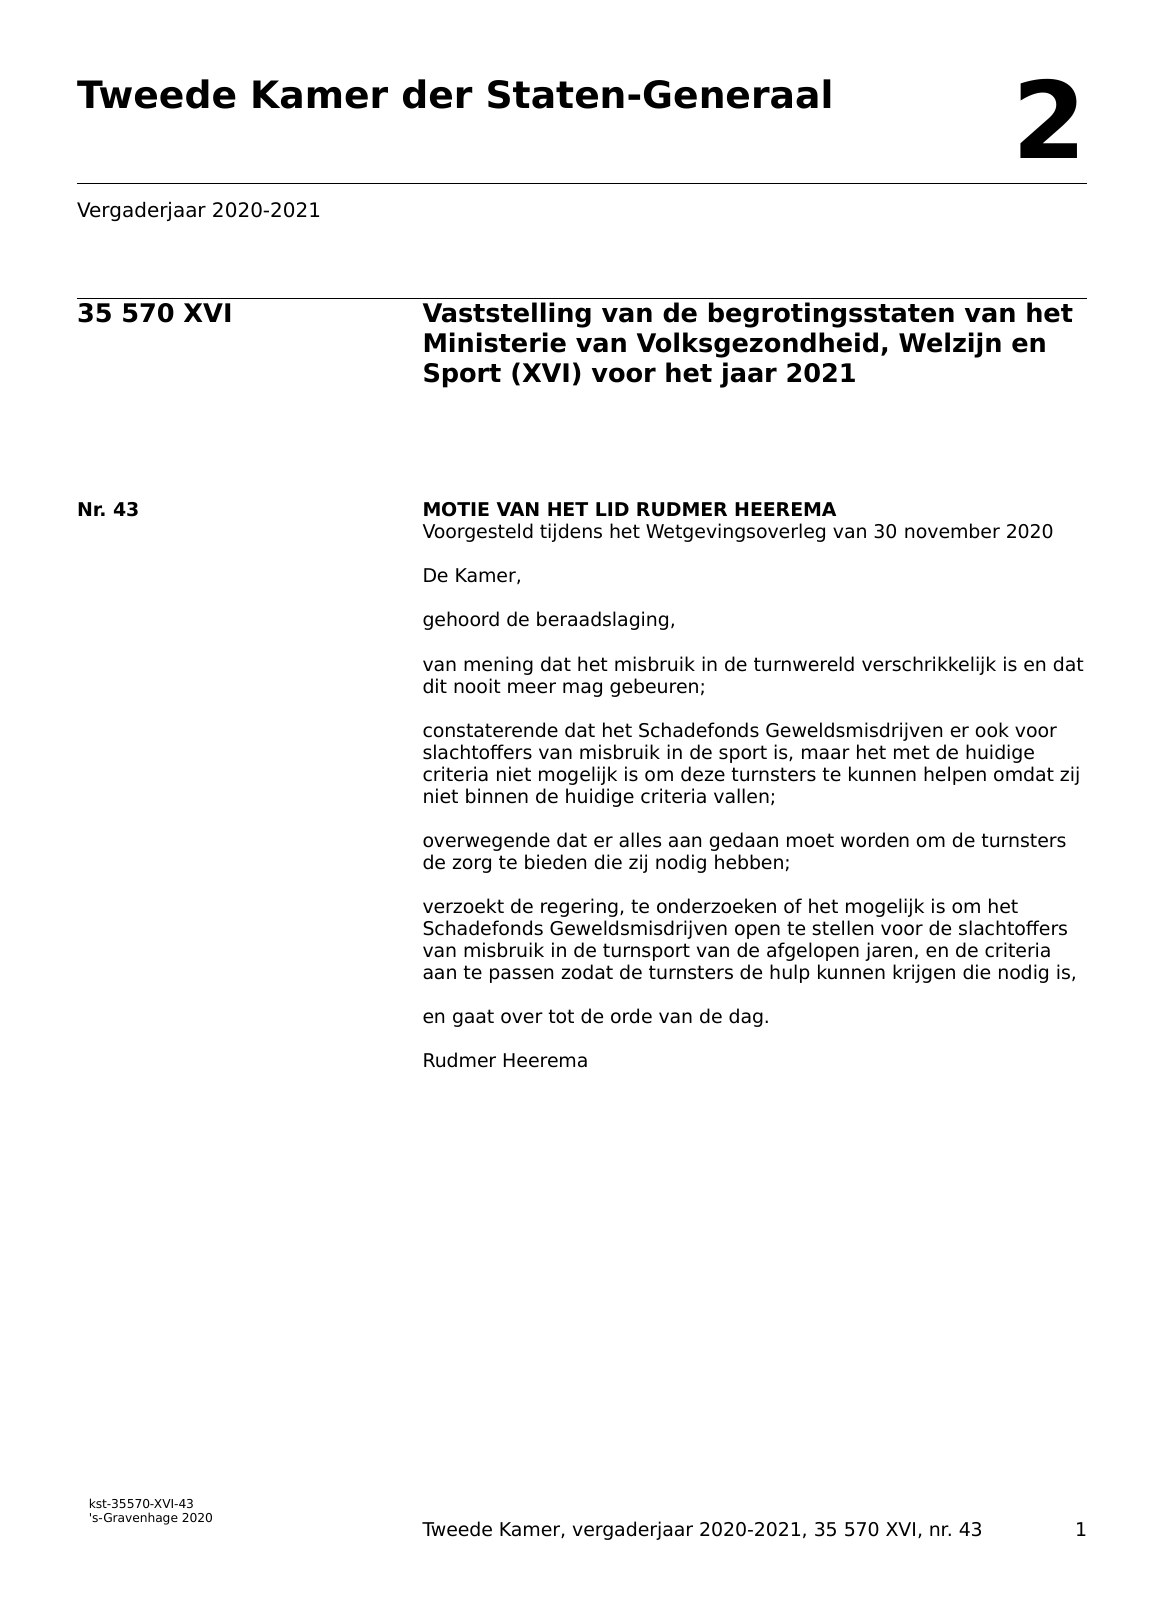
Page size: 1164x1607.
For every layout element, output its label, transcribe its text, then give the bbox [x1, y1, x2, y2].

text 's-Gravenhage 2020 [88, 1511, 323, 1525]
text De Kamer, [422, 565, 1087, 587]
text verzoekt de regering, te onderzoeken of het mogelijk is om het Schadefonds Geweldsmisdrijven open te stellen voor de slachtoffers van misbruik in de turnsport van de afgelopen jaren, en de criteria aan te passen zodat de turnsters de hulp kunnen krijgen die nodig is, [422, 896, 1087, 984]
text Voorgesteld tijdens het Wetgevingsoverleg van 30 november 2020 [422, 521, 1087, 543]
text kst-35570-XVI-43 [88, 1497, 323, 1511]
text en gaat over tot de orde van de dag. [422, 1006, 1087, 1028]
table_header 2 [886, 59, 1087, 183]
text Rudmer Heerema [422, 1050, 1087, 1072]
text overwegende dat er alles aan gedaan moet worden om de turnsters de zorg te bieden die zij nodig hebben; [422, 830, 1087, 874]
subtitle 35 570 XVI Vaststelling van de begrotingsstaten van het Ministerie van Volksgezondheid, Welzijn en Sport (XVI) voor het jaar 2021 [77, 299, 1087, 388]
text gehoord de beraadslaging, [422, 609, 1087, 631]
subtitle Nr. 43 MOTIE VAN HET LID RUDMER HEEREMA [77, 499, 1087, 521]
text van mening dat het misbruik in de turnwereld verschrikkelijk is en dat dit nooit meer mag gebeuren; [422, 653, 1087, 697]
text constaterende dat het Schadefonds Geweldsmisdrijven er ook voor slachtoffers van misbruik in de sport is, maar het met de huidige criteria niet mogelijk is om deze turnsters te kunnen helpen omdat zij niet binnen de huidige criteria vallen; [422, 720, 1087, 808]
table_header Tweede Kamer der Staten-Generaal [77, 59, 886, 183]
table_cell Vergaderjaar 2020-2021 [77, 184, 1087, 298]
